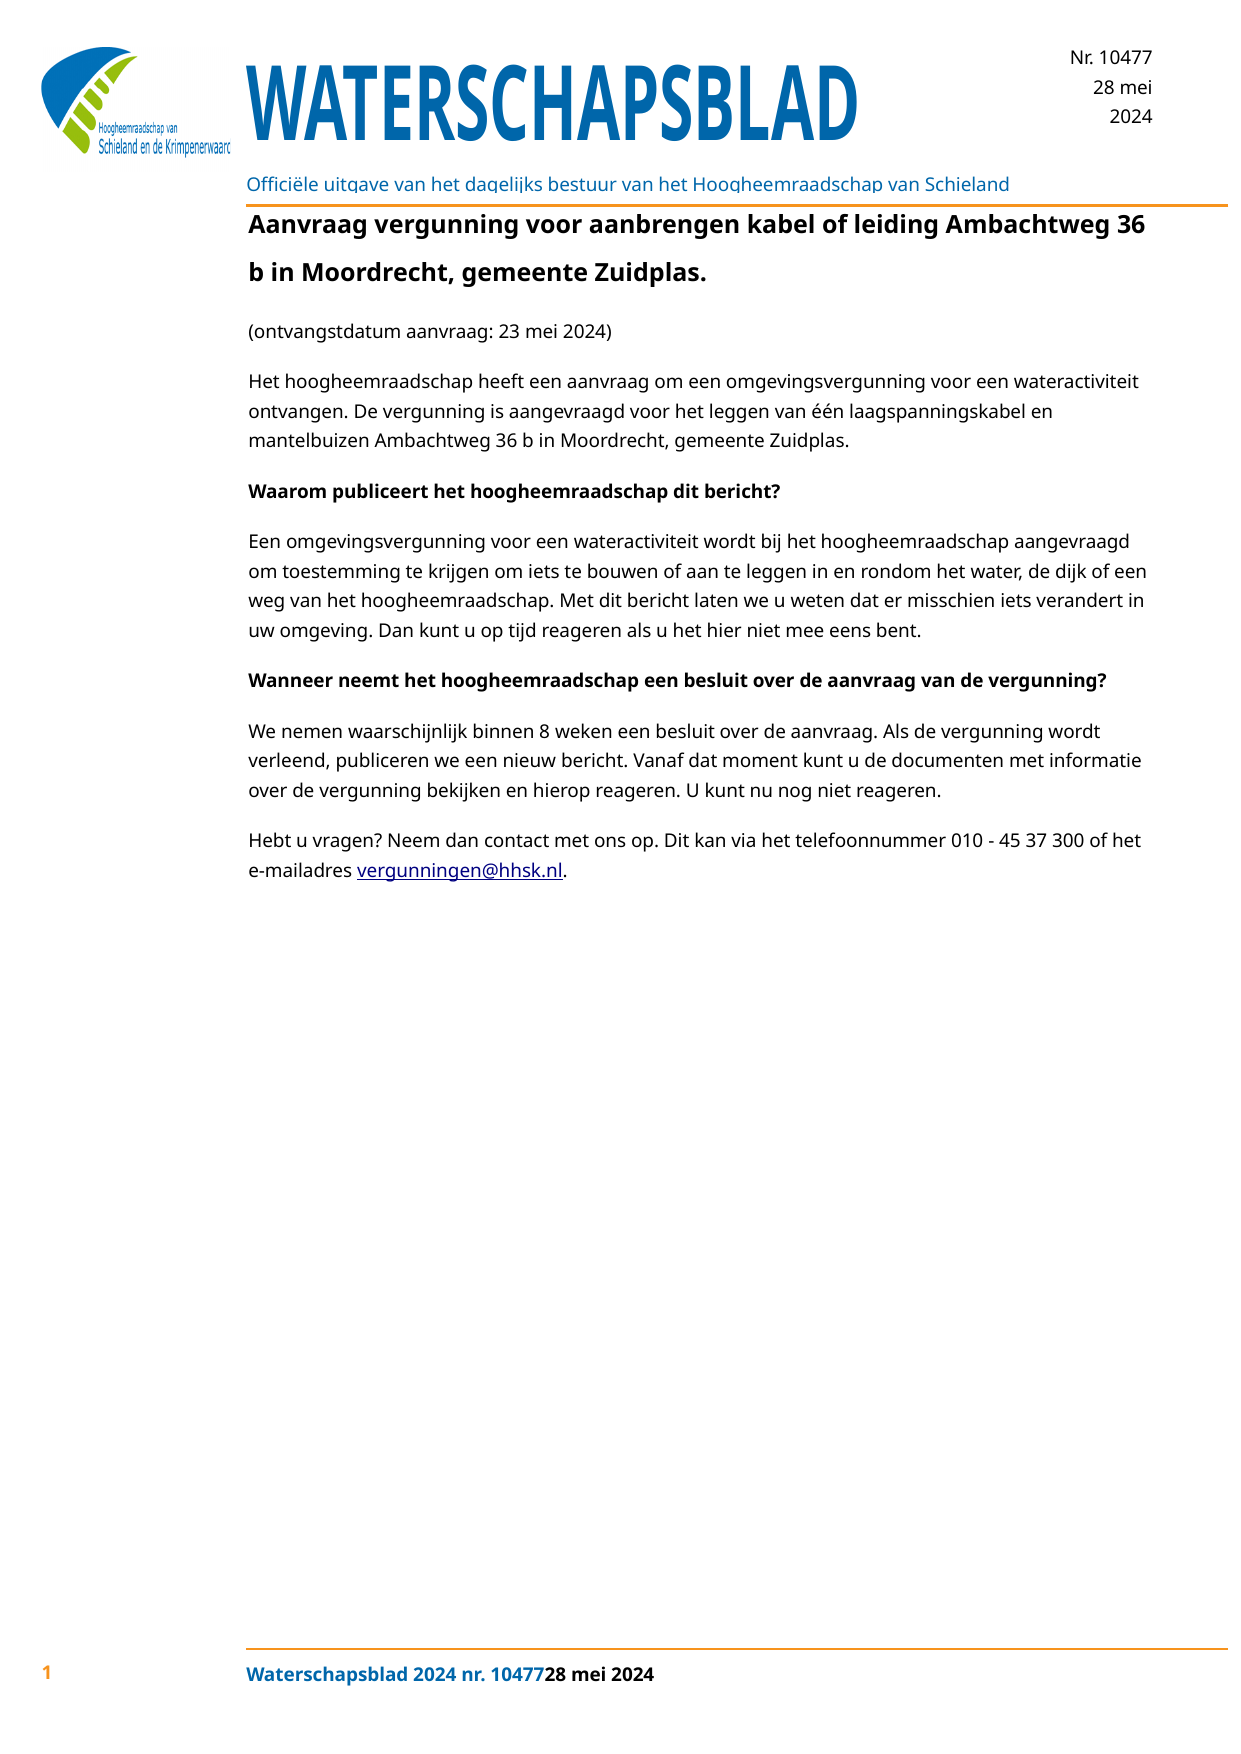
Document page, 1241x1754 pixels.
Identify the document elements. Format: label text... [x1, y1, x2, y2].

text Aanvraag vergunning voor aanbrengen kabel of leiding Ambachtweg 36 b in Moordrecht, gemeente Zuidplas. [248, 207, 1152, 288]
text Het hoogheemraadschap heeft een aanvraag om een omgevingsvergunning voor een wateractiviteit ontvangen. De vergunning is aangevraagd voor het leggen van één laagspanningskabel en mantelbuizen Ambachtweg 36 b in Moordrecht, gemeente Zuidplas. [248, 368, 1152, 453]
picture [41, 47, 231, 172]
text (ontvangstdatum aanvraag: 23 mei 2024) [248, 318, 1152, 344]
text We nemen waarschijnlijk binnen 8 weken een besluit over de aanvraag. Als de vergunning wordt verleend, publiceren we een nieuw bericht. Vanaf dat moment kunt u de documenten met informatie over de vergunning bekijken en hierop reageren. U kunt nu nog niet reageren. [248, 718, 1152, 803]
text Een omgevingsvergunning voor een wateractiviteit wordt bij het hoogheemraadschap aangevraagd om toestemming te krijgen om iets te bouwen of aan te leggen in en rondom het water, de dijk of een weg van het hoogheemraadschap. Met dit bericht laten we u weten dat er misschien iets verandert in uw omgeving. Dan kunt u op tijd reageren als u het hier niet mee eens bent. [248, 528, 1152, 643]
text Wanneer neemt het hoogheemraadschap een besluit over de aanvraag van de vergunning? [248, 667, 1152, 693]
text Waarom publiceert het hoogheemraadschap dit bericht? [248, 478, 1152, 504]
text Hebt u vragen? Neem dan contact met ons op. Dit kan via het telefoonnummer 010 - 45 37 300 of het e-mailadres vergunningen@hhsk.nl. [248, 827, 1152, 883]
